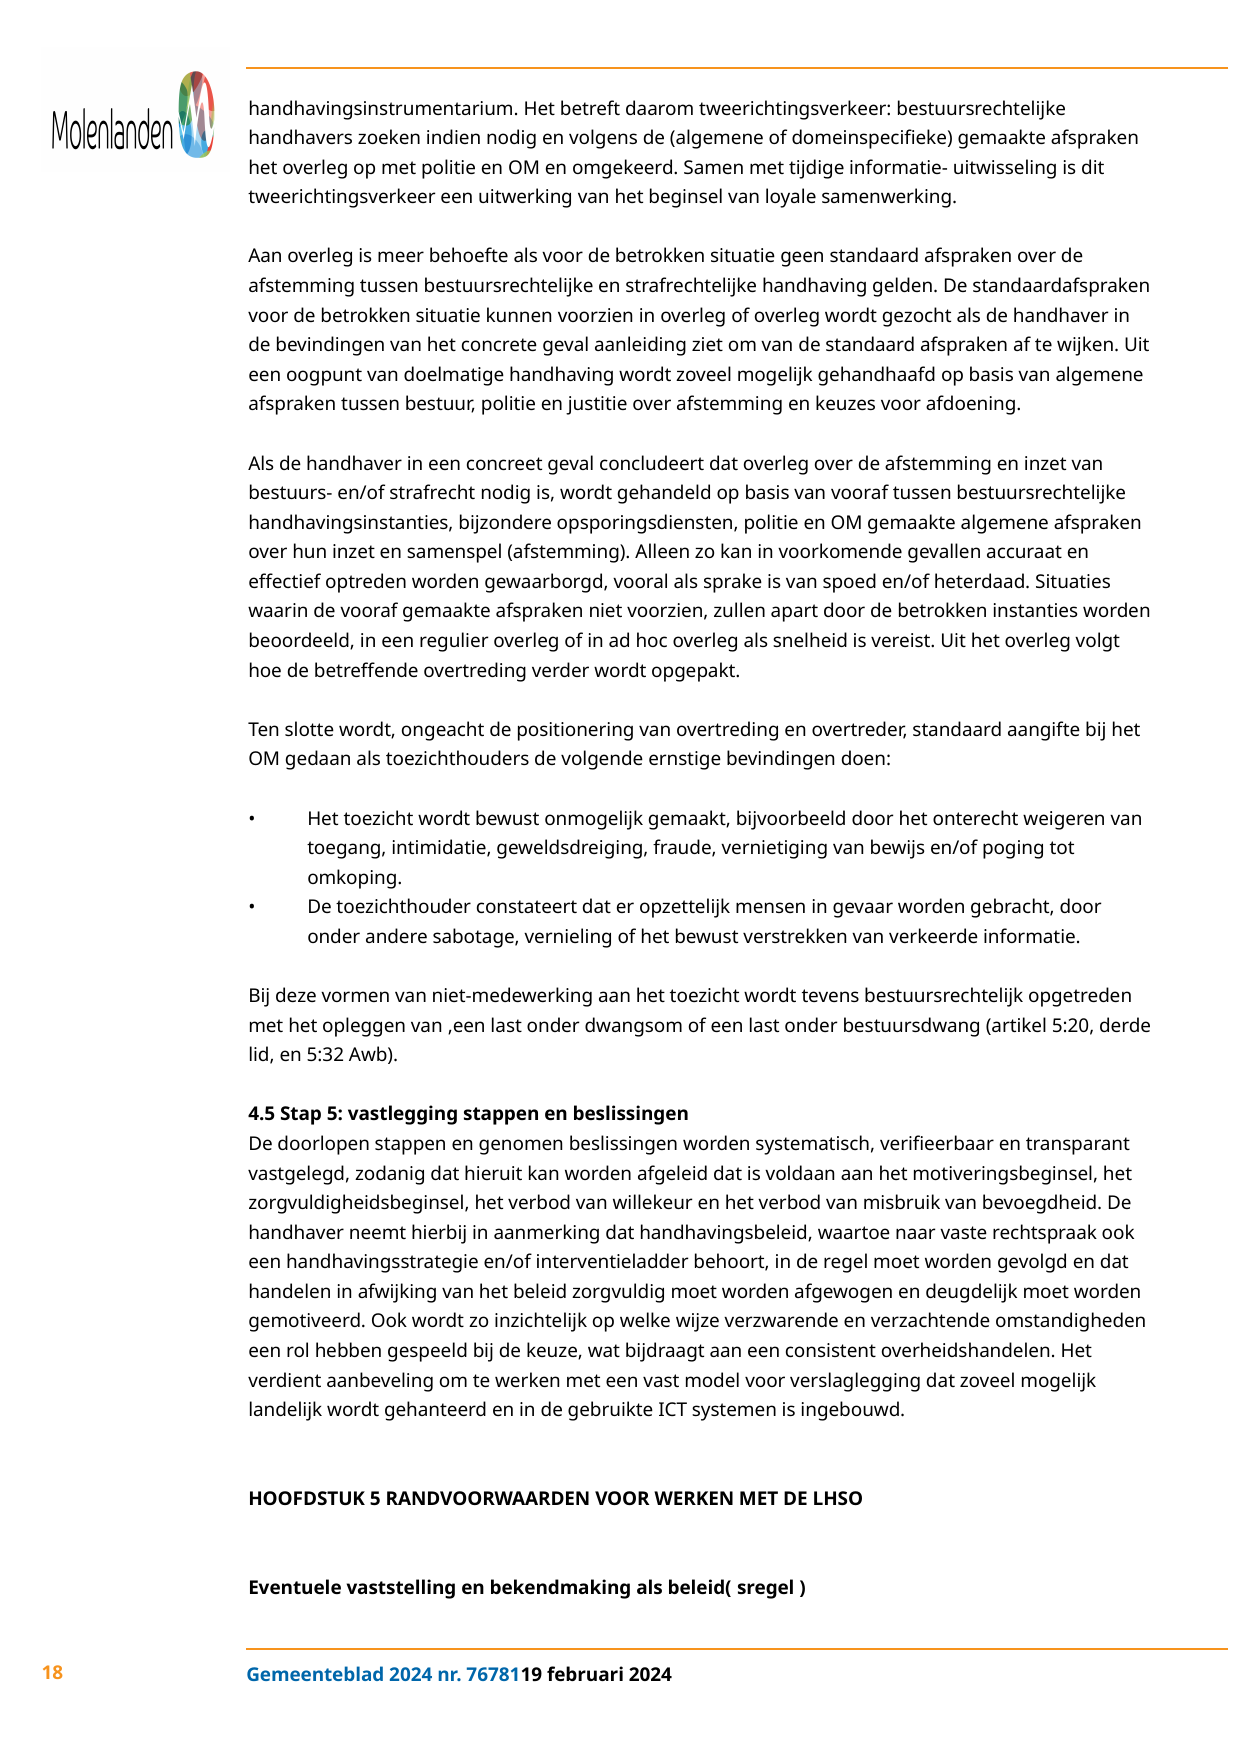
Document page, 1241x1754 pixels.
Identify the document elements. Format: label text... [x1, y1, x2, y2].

text De doorlopen stappen en genomen beslissingen worden systematisch, verifieerbaar en transparant vastgelegd, zodanig dat hieruit kan worden afgeleid dat is voldaan aan het motiveringsbeginsel, het zorgvuldigheidsbeginsel, het verbod van willekeur en het verbod van misbruik van bevoegdheid. De handhaver neemt hierbij in aanmerking dat handhavingsbeleid, waartoe naar vaste rechtspraak ook een handhavingsstrategie en/of interventieladder behoort, in de regel moet worden gevolgd en dat handelen in afwijking van het beleid zorgvuldig moet worden afgewogen en deugdelijk moet worden gemotiveerd. Ook wordt zo inzichtelijk op welke wijze verzwarende en verzachtende omstandigheden een rol hebben gespeeld bij de keuze, wat bijdraagt aan een consistent overheidshandelen. Het verdient aanbeveling om te werken met een vast model voor verslaglegging dat zoveel mogelijk landelijk wordt gehanteerd en in de gebruikte ICT systemen is ingebouwd. [248, 1130, 1152, 1422]
text Eventuele vaststelling en bekendmaking als beleid( sregel ) [248, 1574, 1152, 1600]
text Bij deze vormen van niet-medewerking aan het toezicht wordt tevens bestuursrechtelijk opgetreden met het opleggen van ,een last onder dwangsom of een last onder bestuursdwang (artikel 5:20, derde lid, en 5:32 Awb). [248, 982, 1152, 1067]
list Het toezicht wordt bewust onmogelijk gemaakt, bijvoorbeeld door het onterecht weigeren van toegang, intimidatie, geweldsdreiging, fraude, vernietiging van bewijs en/of poging tot omkoping. [248, 805, 1152, 890]
list De toezichthouder constateert dat er opzettelijk mensen in gevaar worden gebracht, door onder andere sabotage, vernieling of het bewust verstrekken van verkeerde informatie. [248, 893, 1152, 949]
text Ten slotte wordt, ongeacht de positionering van overtreding en overtreder, standaard aangifte bij het OM gedaan als toezichthouders de volgende ernstige bevindingen doen: [248, 716, 1152, 771]
picture [41, 47, 231, 172]
text Als de handhaver in een concreet geval concludeert dat overleg over de afstemming en inzet van bestuurs- en/of strafrecht nodig is, wordt gehandeld op basis van vooraf tussen bestuursrechtelijke handhavingsinstanties, bijzondere opsporingsdiensten, politie en OM gemaakte algemene afspraken over hun inzet en samenspel (afstemming). Alleen zo kan in voorkomende gevallen accuraat en effectief optreden worden gewaarborgd, vooral als sprake is van spoed en/of heterdaad. Situaties waarin de vooraf gemaakte afspraken niet voorzien, zullen apart door de betrokken instanties worden beoordeeld, in een regulier overleg of in ad hoc overleg als snelheid is vereist. Uit het overleg volgt hoe de betreffende overtreding verder wordt opgepakt. [248, 450, 1152, 683]
text Aan overleg is meer behoefte als voor de betrokken situatie geen standaard afspraken over de afstemming tussen bestuursrechtelijke en strafrechtelijke handhaving gelden. De standaardafspraken voor de betrokken situatie kunnen voorzien in overleg of overleg wordt gezocht als de handhaver in de bevindingen van het concrete geval aanleiding ziet om van de standaard afspraken af te wijken. Uit een oogpunt van doelmatige handhaving wordt zoveel mogelijk gehandhaafd op basis van algemene afspraken tussen bestuur, politie en justitie over afstemming en keuzes voor afdoening. [248, 243, 1152, 416]
text 4.5 Stap 5: vastlegging stappen en beslissingen [248, 1101, 1152, 1126]
text handhavingsinstrumentarium. Het betreft daarom tweerichtingsverkeer: bestuursrechtelijke handhavers zoeken indien nodig en volgens de (algemene of domeinspecifieke) gemaakte afspraken het overleg op met politie en OM en omgekeerd. Samen met tijdige informatie- uitwisseling is dit tweerichtingsverkeer een uitwerking van het beginsel van loyale samenwerking. [248, 95, 1152, 209]
text HOOFDSTUK 5 RANDVOORWAARDEN VOOR WERKEN MET DE LHSO [248, 1485, 1152, 1511]
